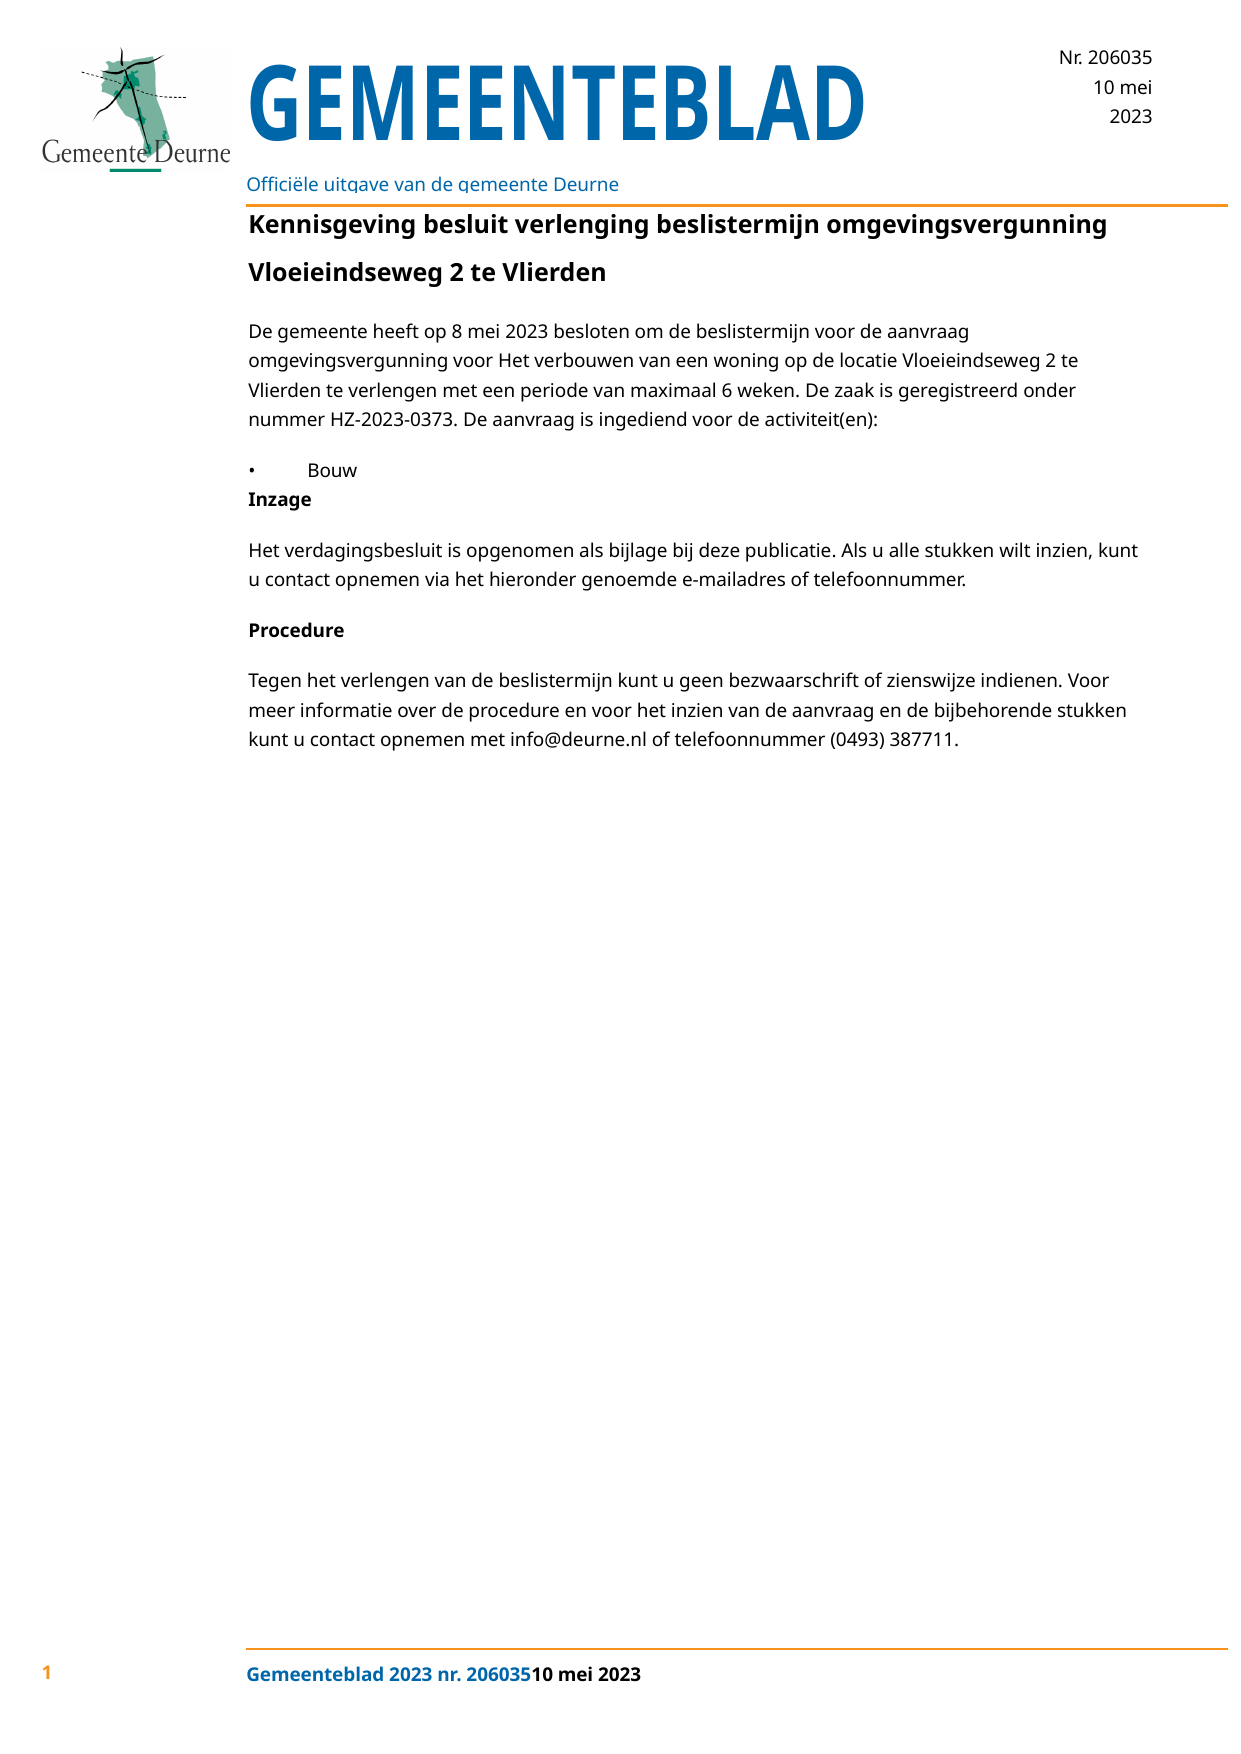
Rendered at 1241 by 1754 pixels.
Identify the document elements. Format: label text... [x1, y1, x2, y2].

picture [41, 47, 231, 172]
list Bouw [248, 457, 1152, 483]
text Het verdagingsbesluit is opgenomen als bijlage bij deze publicatie. Als u alle stukken wilt inzien, kunt u contact opnemen via het hieronder genoemde e-mailadres of telefoonnummer. [248, 537, 1152, 592]
text Kennisgeving besluit verlenging beslistermijn omgevingsvergunning Vloeieindseweg 2 te Vlierden [248, 207, 1152, 288]
text Inzage [248, 487, 1152, 512]
text De gemeente heeft op 8 mei 2023 besloten om de beslistermijn voor de aanvraag omgevingsvergunning voor Het verbouwen van een woning op de locatie Vloeieindseweg 2 te Vlierden te verlengen met een periode van maximaal 6 weken. De zaak is geregistreerd onder nummer HZ-2023-0373. De aanvraag is ingediend voor de activiteit(en): [248, 318, 1152, 432]
text Procedure [248, 617, 1152, 643]
text Tegen het verlengen van de beslistermijn kunt u geen bezwaarschrift of zienswijze indienen. Voor meer informatie over de procedure en voor het inzien van de aanvraag en de bijbehorende stukken kunt u contact opnemen met info@deurne.nl of telefoonnummer (0493) 387711. [248, 667, 1152, 752]
